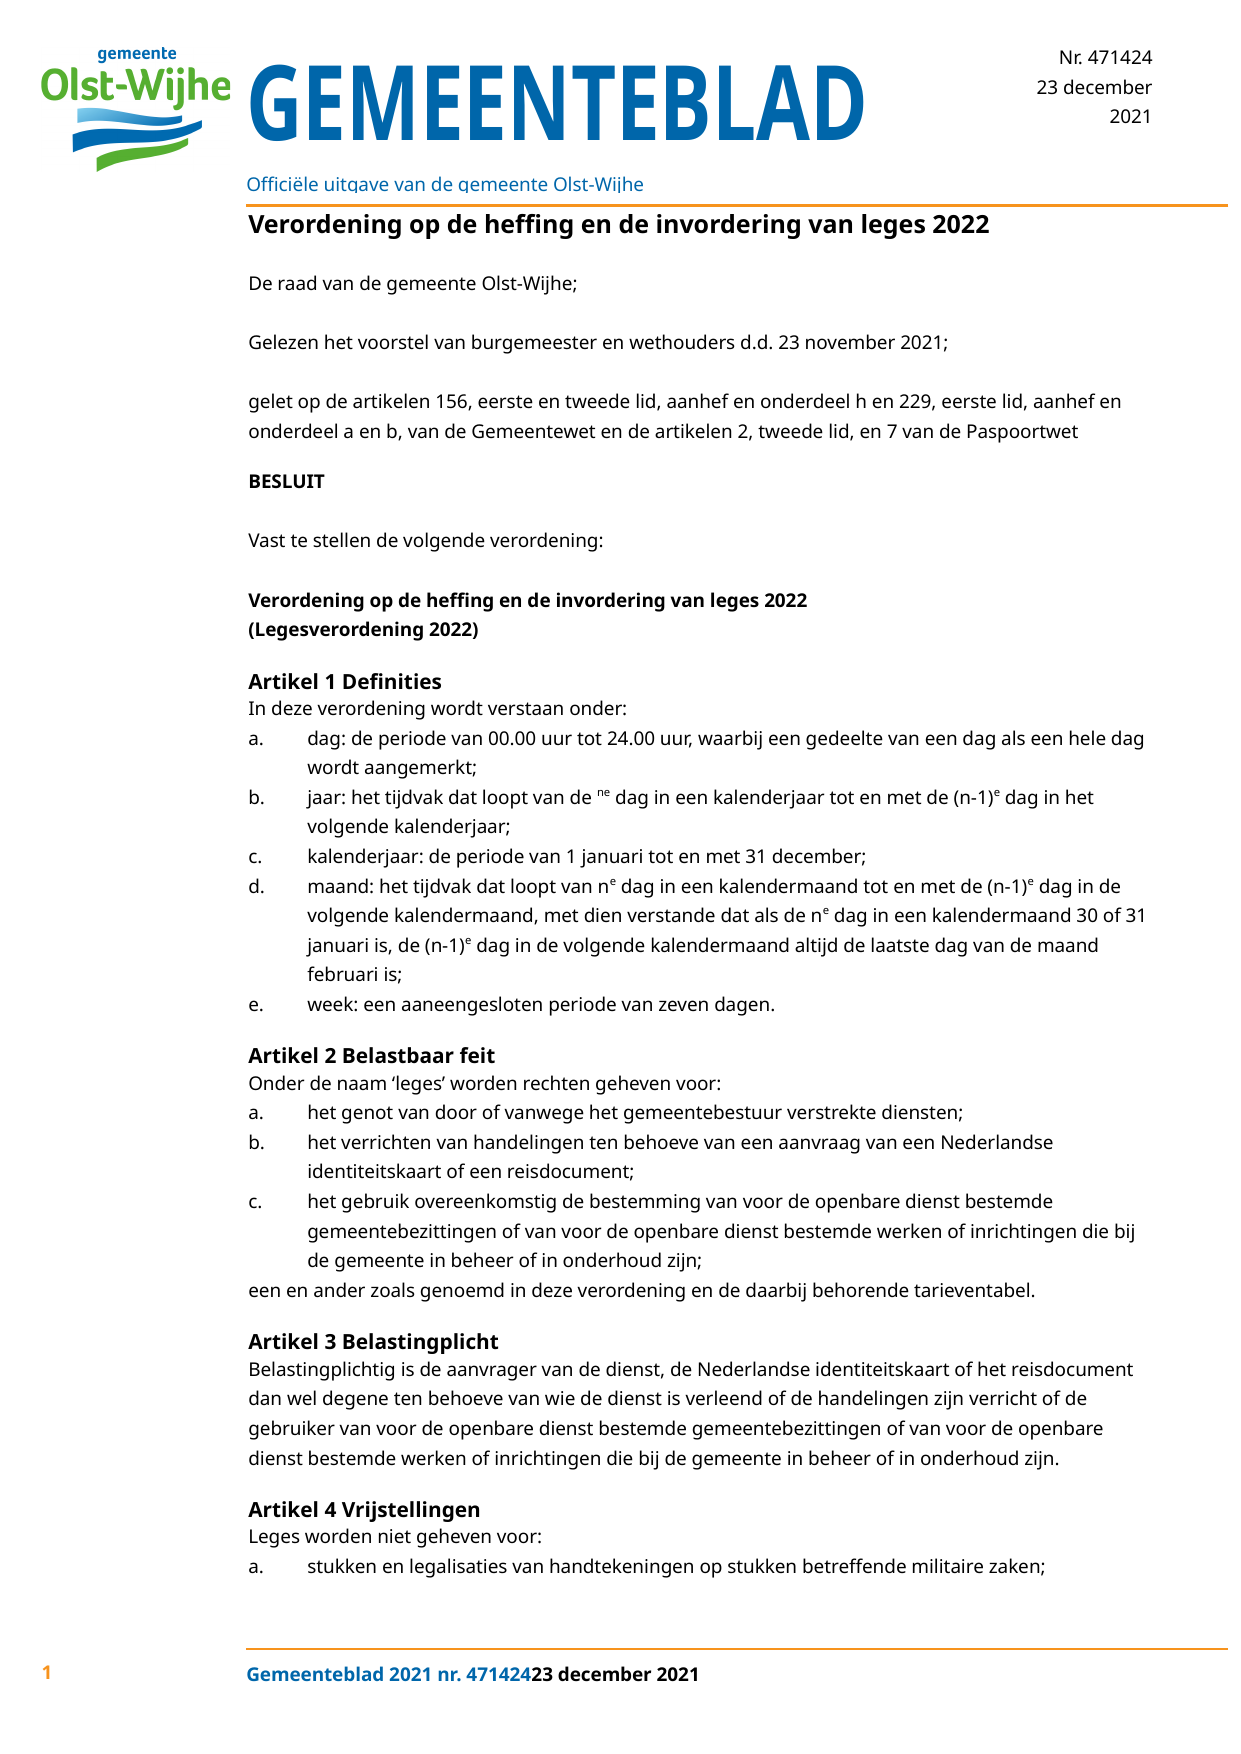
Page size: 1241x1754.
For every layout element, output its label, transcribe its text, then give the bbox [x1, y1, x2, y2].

list maand: het tijdvak dat loopt van ne dag in een kalendermaand tot en met de (n-1)e dag in de volgende kalendermaand, met dien verstande dat als de ne dag in een kalendermaand 30 of 31 januari is, de (n-1)e dag in de volgende kalendermaand altijd de laatste dag van de maand februari is; [248, 873, 1152, 987]
text een en ander zoals genoemd in deze verordening en de daarbij behorende tarieventabel. [248, 1277, 1152, 1303]
list het verrichten van handelingen ten behoeve van een aanvraag van een Nederlandse identiteitskaart of een reisdocument; [248, 1129, 1152, 1184]
text In deze verordening wordt verstaan onder: [248, 695, 1152, 721]
text Verordening op de heffing en de invordering van leges 2022 [248, 207, 1152, 241]
list het gebruik overeenkomstig de bestemming van voor de openbare dienst bestemde gemeentebezittingen of van voor de openbare dienst bestemde werken of inrichtingen die bij de gemeente in beheer of in onderhoud zijn; [248, 1188, 1152, 1273]
text Artikel 3 Belastingplicht [248, 1327, 1152, 1356]
list stukken en legalisaties van handtekeningen op stukken betreffende militaire zaken; [248, 1553, 1152, 1579]
picture [41, 47, 231, 172]
list week: een aaneengesloten periode van zeven dagen. [248, 991, 1152, 1017]
list jaar: het tijdvak dat loopt van de ne dag in een kalenderjaar tot en met de (n-1)e dag in het volgende kalenderjaar; [248, 784, 1152, 839]
text BESLUIT [248, 468, 1152, 494]
text Leges worden niet geheven voor: [248, 1523, 1152, 1549]
text Belastingplichtig is de aanvrager van de dienst, de Nederlandse identiteitskaart of het reisdocument dan wel degene ten behoeve van wie de dienst is verleend of de handelingen zijn verricht of de gebruiker van voor de openbare dienst bestemde gemeentebezittingen of van voor de openbare dienst bestemde werken of inrichtingen die bij de gemeente in beheer of in onderhoud zijn. [248, 1356, 1152, 1470]
text Artikel 1 Definities [248, 667, 1152, 695]
list kalenderjaar: de periode van 1 januari tot en met 31 december; [248, 843, 1152, 869]
text Verordening op de heffing en de invordering van leges 2022 [248, 587, 1152, 613]
text (Legesverordening 2022) [248, 616, 1152, 642]
list dag: de periode van 00.00 uur tot 24.00 uur, waarbij een gedeelte van een dag als een hele dag wordt aangemerkt; [248, 725, 1152, 780]
text De raad van de gemeente Olst-Wijhe; [248, 270, 1152, 296]
list het genot van door of vanwege het gemeentebestuur verstrekte diensten; [248, 1099, 1152, 1125]
text Artikel 4 Vrijstellingen [248, 1495, 1152, 1523]
text Gelezen het voorstel van burgemeester en wethouders d.d. 23 november 2021; [248, 329, 1152, 355]
text Onder de naam ‘leges’ worden rechten geheven voor: [248, 1070, 1152, 1096]
text Vast te stellen de volgende verordening: [248, 528, 1152, 553]
text Artikel 2 Belastbaar feit [248, 1042, 1152, 1070]
text gelet op de artikelen 156, eerste en tweede lid, aanhef en onderdeel h en 229, eerste lid, aanhef en onderdeel a en b, van de Gemeentewet en de artikelen 2, tweede lid, en 7 van de Paspoortwet [248, 389, 1152, 444]
